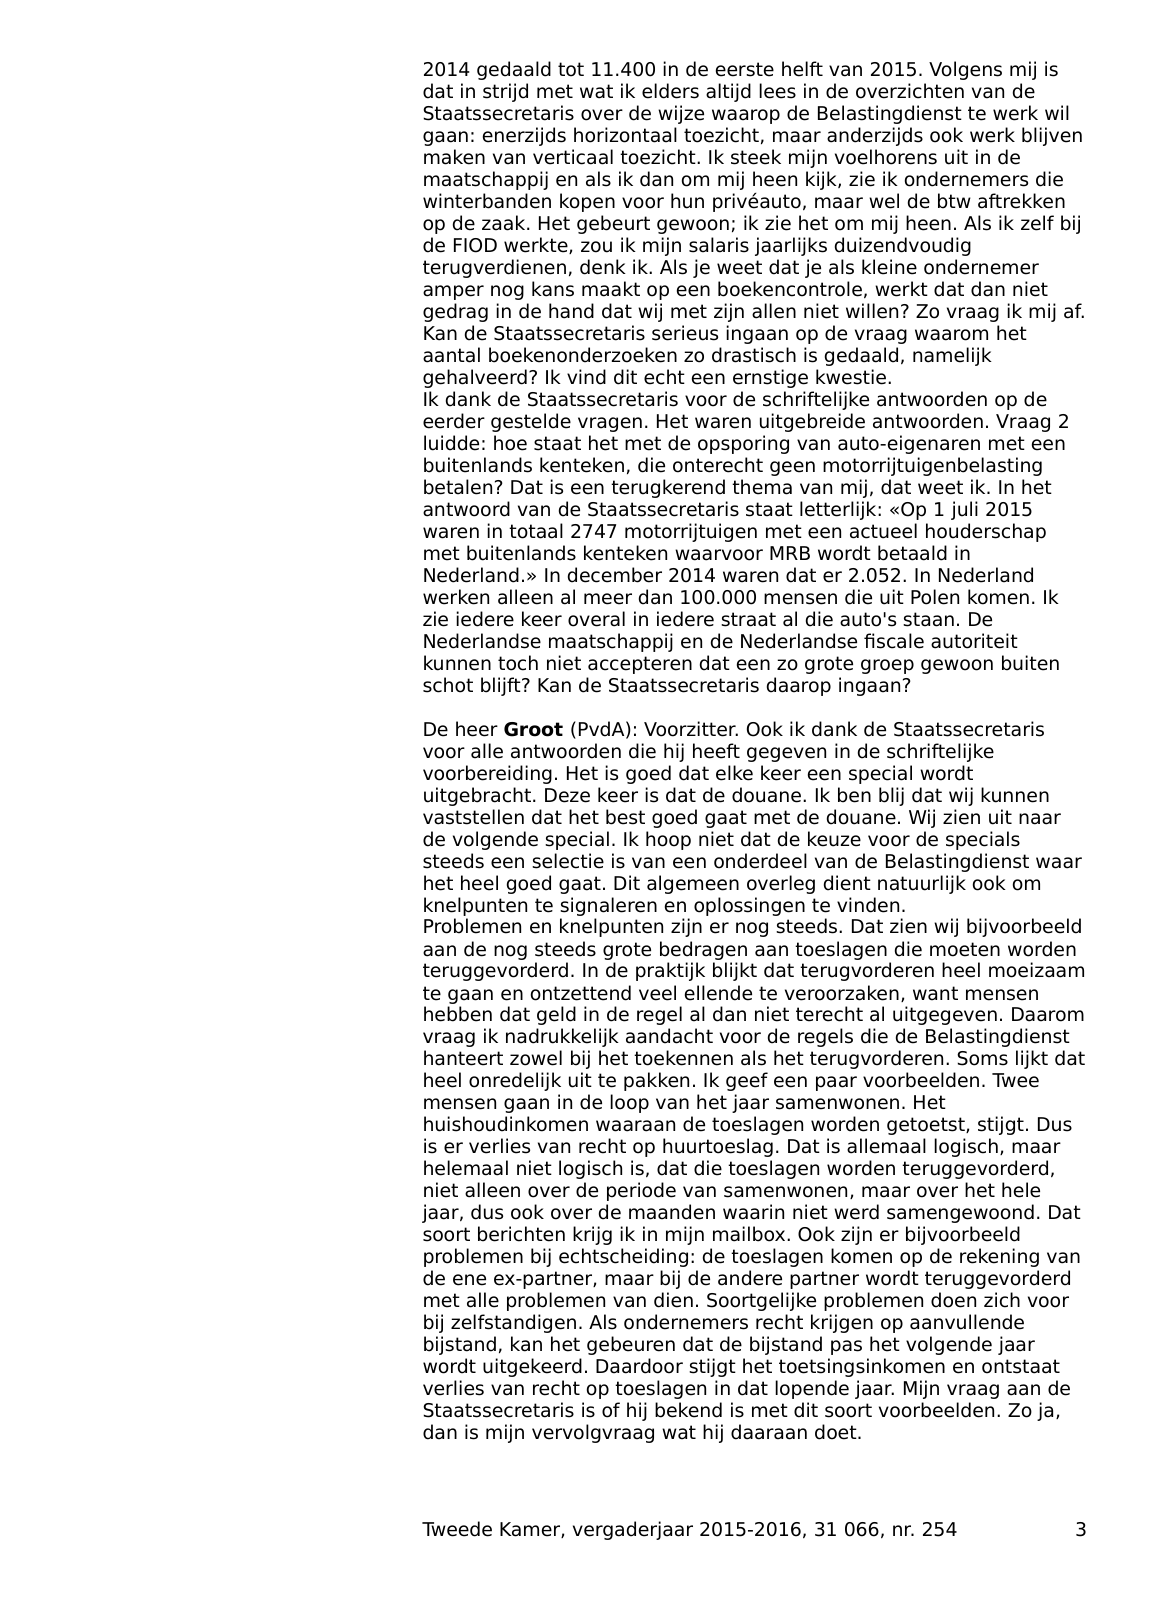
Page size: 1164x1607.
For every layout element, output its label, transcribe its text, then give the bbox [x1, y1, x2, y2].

text De heer Groot (PvdA): Voorzitter. Ook ik dank de Staatssecretaris voor alle antwoorden die hij heeft gegeven in de schriftelijke voorbereiding. Het is goed dat elke keer een special wordt uitgebracht. Deze keer is dat de douane. Ik ben blij dat wij kunnen vaststellen dat het best goed gaat met de douane. Wij zien uit naar de volgende special. Ik hoop niet dat de keuze voor de specials steeds een selectie is van een onderdeel van de Belastingdienst waar het heel goed gaat. Dit algemeen overleg dient natuurlijk ook om knelpunten te signaleren en oplossingen te vinden. [422, 719, 1087, 916]
text 2014 gedaald tot 11.400 in de eerste helft van 2015. Volgens mij is dat in strijd met wat ik elders altijd lees in de overzichten van de Staatssecretaris over de wijze waarop de Belastingdienst te werk wil gaan: enerzijds horizontaal toezicht, maar anderzijds ook werk blijven maken van verticaal toezicht. Ik steek mijn voelhorens uit in de maatschappij en als ik dan om mij heen kijk, zie ik ondernemers die winterbanden kopen voor hun privéauto, maar wel de btw aftrekken op de zaak. Het gebeurt gewoon; ik zie het om mij heen. Als ik zelf bij de FIOD werkte, zou ik mijn salaris jaarlijks duizendvoudig terugverdienen, denk ik. Als je weet dat je als kleine ondernemer amper nog kans maakt op een boekencontrole, werkt dat dan niet gedrag in de hand dat wij met zijn allen niet willen? Zo vraag ik mij af. Kan de Staatssecretaris serieus ingaan op de vraag waarom het aantal boekenonderzoeken zo drastisch is gedaald, namelijk gehalveerd? Ik vind dit echt een ernstige kwestie. [422, 59, 1087, 389]
text Ik dank de Staatssecretaris voor de schriftelijke antwoorden op de eerder gestelde vragen. Het waren uitgebreide antwoorden. Vraag 2 luidde: hoe staat het met de opsporing van auto-eigenaren met een buitenlands kenteken, die onterecht geen motorrijtuigenbelasting betalen? Dat is een terugkerend thema van mij, dat weet ik. In het antwoord van de Staatssecretaris staat letterlijk: «Op 1 juli 2015 waren in totaal 2747 motorrijtuigen met een actueel houderschap met buitenlands kenteken waarvoor MRB wordt betaald in Nederland.» In december 2014 waren dat er 2.052. In Nederland werken alleen al meer dan 100.000 mensen die uit Polen komen. Ik zie iedere keer overal in iedere straat al die auto's staan. De Nederlandse maatschappij en de Nederlandse fiscale autoriteit kunnen toch niet accepteren dat een zo grote groep gewoon buiten schot blijft? Kan de Staatssecretaris daarop ingaan? [422, 389, 1087, 696]
text Problemen en knelpunten zijn er nog steeds. Dat zien wij bijvoorbeeld aan de nog steeds grote bedragen aan toeslagen die moeten worden teruggevorderd. In de praktijk blijkt dat terugvorderen heel moeizaam te gaan en ontzettend veel ellende te veroorzaken, want mensen hebben dat geld in de regel al dan niet terecht al uitgegeven. Daarom vraag ik nadrukkelijk aandacht voor de regels die de Belastingdienst hanteert zowel bij het toekennen als het terugvorderen. Soms lijkt dat heel onredelijk uit te pakken. Ik geef een paar voorbeelden. Twee mensen gaan in de loop van het jaar samenwonen. Het huishoudinkomen waaraan de toeslagen worden getoetst, stijgt. Dus is er verlies van recht op huurtoeslag. Dat is allemaal logisch, maar helemaal niet logisch is, dat die toeslagen worden teruggevorderd, niet alleen over de periode van samenwonen, maar over het hele jaar, dus ook over de maanden waarin niet werd samengewoond. Dat soort berichten krijg ik in mijn mailbox. Ook zijn er bijvoorbeeld problemen bij echtscheiding: de toeslagen komen op de rekening van de ene ex-partner, maar bij de andere partner wordt teruggevorderd met alle problemen van dien. Soortgelijke problemen doen zich voor bij zelfstandigen. Als ondernemers recht krijgen op aanvullende bijstand, kan het gebeuren dat de bijstand pas het volgende jaar wordt uitgekeerd. Daardoor stijgt het toetsingsinkomen en ontstaat verlies van recht op toeslagen in dat lopende jaar. Mijn vraag aan de Staatssecretaris is of hij bekend is met dit soort voorbeelden. Zo ja, dan is mijn vervolgvraag wat hij daaraan doet. [422, 916, 1087, 1444]
